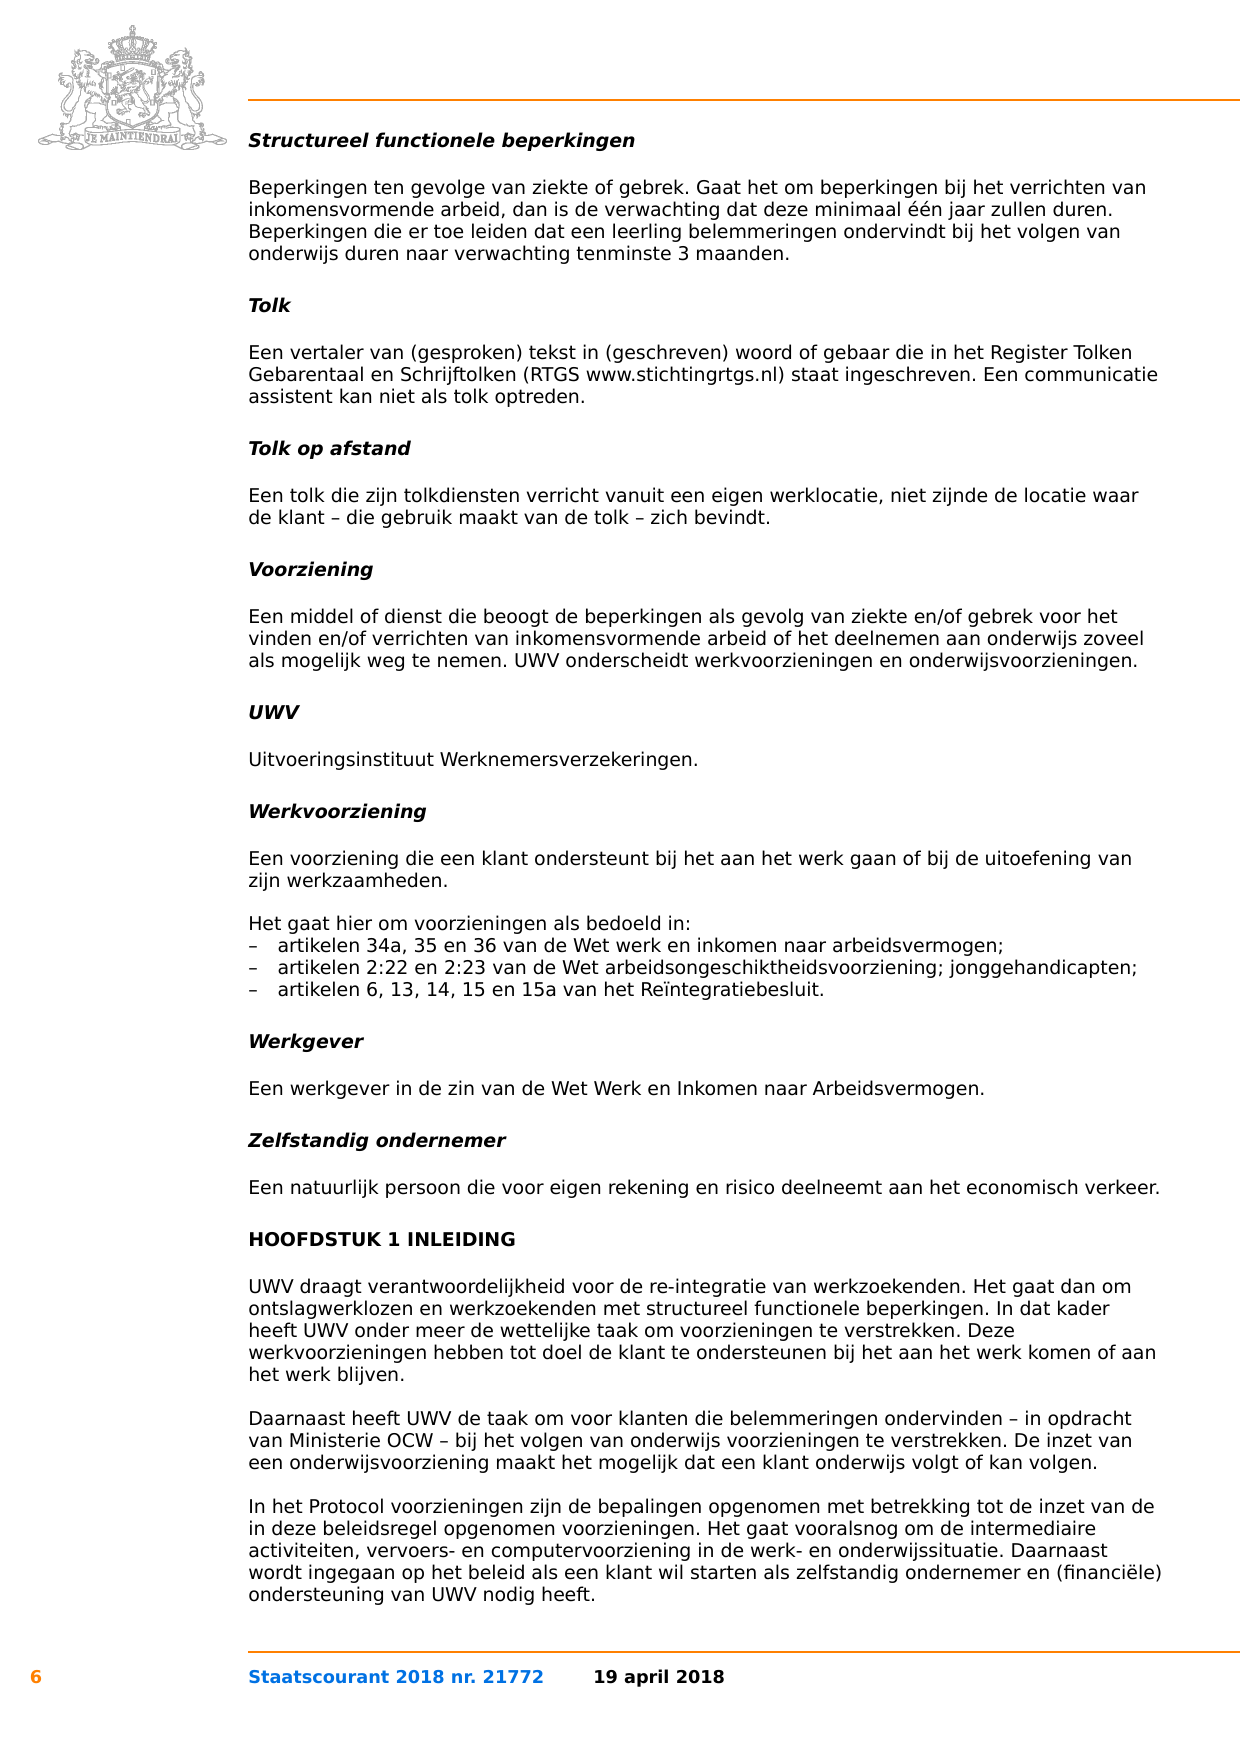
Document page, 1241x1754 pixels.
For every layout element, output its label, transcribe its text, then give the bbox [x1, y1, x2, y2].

text Een vertaler van (gesproken) tekst in (geschreven) woord of gebaar die in het Register Tolken Gebarentaal en Schrijftolken (RTGS www.stichtingrtgs.nl) staat ingeschreven. Een communicatie assistent kan niet als tolk optreden. [248, 342, 1163, 408]
text Een voorziening die een klant ondersteunt bij het aan het werk gaan of bij de uitoefening van zijn werkzaamheden. [248, 847, 1163, 891]
text Een werkgever in de zin van de Wet Werk en Inkomen naar Arbeidsvermogen. [248, 1078, 1163, 1100]
subtitle HOOFDSTUK 1 INLEIDING [248, 1229, 1163, 1251]
subtitle Werkgever [248, 1031, 1163, 1053]
text – artikelen 34a, 35 en 36 van de Wet werk en inkomen naar arbeidsvermogen; [248, 935, 1163, 957]
text Beperkingen ten gevolge van ziekte of gebrek. Gaat het om beperkingen bij het verrichten van inkomensvormende arbeid, dan is de verwachting dat deze minimaal één jaar zullen duren. Beperkingen die er toe leiden dat een leerling belemmeringen ondervindt bij het volgen van onderwijs duren naar verwachting tenminste 3 maanden. [248, 177, 1163, 265]
subtitle UWV [248, 702, 1163, 723]
subtitle Werkvoorziening [248, 801, 1163, 822]
text Uitvoeringsinstituut Werknemersverzekeringen. [248, 748, 1163, 771]
text Daarnaast heeft UWV de taak om voor klanten die belemmeringen ondervinden – in opdracht van Ministerie OCW – bij het volgen van onderwijs voorzieningen te verstrekken. De inzet van een onderwijsvoorziening maakt het mogelijk dat een klant onderwijs volgt of kan volgen. [248, 1408, 1163, 1474]
subtitle Tolk op afstand [248, 438, 1163, 460]
text Het gaat hier om voorzieningen als bedoeld in: [248, 913, 1163, 935]
text – artikelen 6, 13, 14, 15 en 15a van het Reïntegratiebesluit. [248, 979, 1163, 1001]
text Een middel of dienst die beoogt de beperkingen als gevolg van ziekte en/of gebrek voor het vinden en/of verrichten van inkomensvormende arbeid of het deelnemen aan onderwijs zoveel als mogelijk weg te nemen. UWV onderscheidt werkvoorzieningen en onderwijsvoorzieningen. [248, 606, 1163, 672]
subtitle Zelfstandig ondernemer [248, 1130, 1163, 1152]
text – artikelen 2:22 en 2:23 van de Wet arbeidsongeschiktheidsvoorziening; jonggehandicapten; [248, 957, 1163, 979]
subtitle Tolk [248, 295, 1163, 317]
text UWV draagt verantwoordelijkheid voor de re-integratie van werkzoekenden. Het gaat dan om ontslagwerklozen en werkzoekenden met structureel functionele beperkingen. In dat kader heeft UWV onder meer de wettelijke taak om voorzieningen te verstrekken. Deze werkvoorzieningen hebben tot doel de klant te ondersteunen bij het aan het werk komen of aan het werk blijven. [248, 1276, 1163, 1386]
text Een natuurlijk persoon die voor eigen rekening en risico deelneemt aan het economisch verkeer. [248, 1177, 1163, 1199]
text Een tolk die zijn tolkdiensten verricht vanuit een eigen werklocatie, niet zijnde de locatie waar de klant – die gebruik maakt van de tolk – zich bevindt. [248, 485, 1163, 529]
picture [38, 25, 227, 150]
text In het Protocol voorzieningen zijn de bepalingen opgenomen met betrekking tot de inzet van de in deze beleidsregel opgenomen voorzieningen. Het gaat vooralsnog om de intermediaire activiteiten, vervoers- en computervoorziening in de werk- en onderwijssituatie. Daarnaast wordt ingegaan op het beleid als een klant wil starten als zelfstandig ondernemer en (financiële) ondersteuning van UWV nodig heeft. [248, 1496, 1163, 1606]
subtitle Voorziening [248, 559, 1163, 581]
subtitle Structureel functionele beperkingen [248, 130, 1163, 152]
